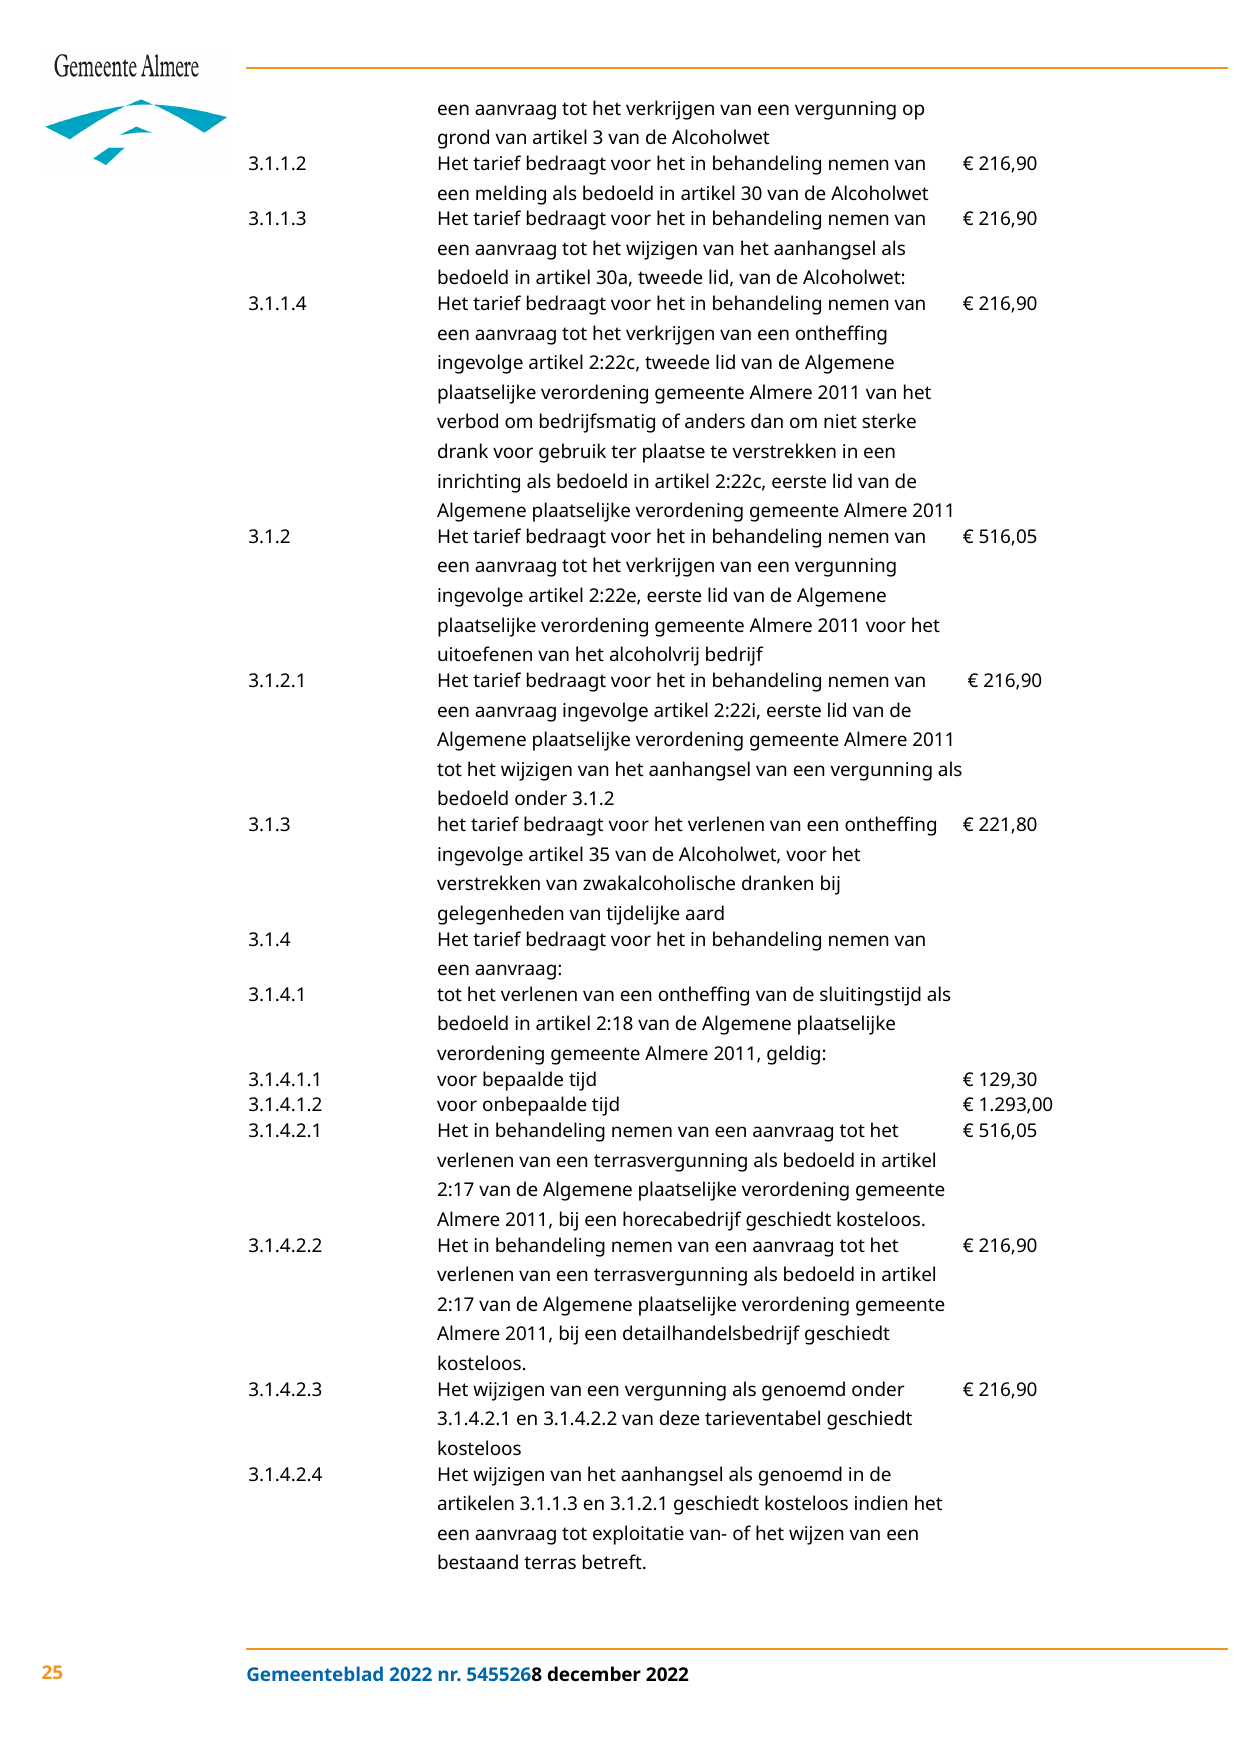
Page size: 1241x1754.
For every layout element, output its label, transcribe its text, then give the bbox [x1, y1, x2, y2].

table_cell 3.1.1.3 [248, 205, 437, 290]
table_cell [248, 95, 437, 150]
table_cell € 516,05 [963, 1118, 1152, 1232]
table_cell € 129,30 [963, 1066, 1152, 1092]
table_cell 3.1.4.1.1 [248, 1066, 437, 1092]
table_cell [963, 1575, 1152, 1601]
table_cell € 216,90 [963, 1232, 1152, 1376]
table_cell 3.1.4.1 [248, 981, 437, 1066]
table_cell [963, 981, 1152, 1066]
table_cell [248, 1575, 437, 1601]
table_cell Het tarief bedraagt voor het in behandeling nemen van een aanvraag tot het wijzigen van het aanhangsel als bedoeld in artikel 30a, tweede lid, van de Alcoholwet: [437, 205, 963, 290]
table_cell [963, 1461, 1152, 1575]
table_cell 3.1.2 [248, 523, 437, 667]
table_cell Het wijzigen van een vergunning als genoemd onder 3.1.4.2.1 en 3.1.4.2.2 van deze tarieventabel geschiedt kosteloos [437, 1376, 963, 1461]
table_cell 3.1.4.2.3 [248, 1376, 437, 1461]
table_cell € 216,90 [963, 667, 1152, 811]
table_cell € 221,80 [963, 811, 1152, 926]
table_cell [963, 95, 1152, 150]
table_cell Het tarief bedraagt voor het in behandeling nemen van een melding als bedoeld in artikel 30 van de Alcoholwet [437, 150, 963, 205]
table_cell 3.1.4.2.4 [248, 1461, 437, 1575]
table_cell € 216,90 [963, 1376, 1152, 1461]
table_cell Het wijzigen van het aanhangsel als genoemd in de artikelen 3.1.1.3 en 3.1.2.1 geschiedt kosteloos indien het een aanvraag tot exploitatie van- of het wijzen van een bestaand terras betreft. [437, 1461, 963, 1575]
table_cell 3.1.4 [248, 926, 437, 981]
table_cell Het in behandeling nemen van een aanvraag tot het verlenen van een terrasvergunning als bedoeld in artikel 2:17 van de Algemene plaatselijke verordening gemeente Almere 2011, bij een detailhandelsbedrijf geschiedt kosteloos. [437, 1232, 963, 1376]
table_cell Het tarief bedraagt voor het in behandeling nemen van een aanvraag: [437, 926, 963, 981]
table_cell € 216,90 [963, 205, 1152, 290]
picture [41, 47, 231, 172]
table_cell 3.1.4.2.1 [248, 1118, 437, 1232]
table_cell Het tarief bedraagt voor het in behandeling nemen van een aanvraag tot het verkrijgen van een ontheffing ingevolge artikel 2:22c, tweede lid van de Algemene plaatselijke verordening gemeente Almere 2011 van het verbod om bedrijfsmatig of anders dan om niet sterke drank voor gebruik ter plaatse te verstrekken in een inrichting als bedoeld in artikel 2:22c, eerste lid van de Algemene plaatselijke verordening gemeente Almere 2011 [437, 290, 963, 523]
table_cell 3.1.3 [248, 811, 437, 926]
table_cell voor onbepaalde tijd [437, 1092, 963, 1117]
table_cell tot het verlenen van een ontheffing van de sluitingstijd als bedoeld in artikel 2:18 van de Algemene plaatselijke verordening gemeente Almere 2011, geldig: [437, 981, 963, 1066]
table_cell € 216,90 [963, 290, 1152, 523]
table_cell [963, 926, 1152, 981]
table_cell 3.1.4.1.2 [248, 1092, 437, 1117]
table_cell € 516,05 [963, 523, 1152, 667]
table_cell Het tarief bedraagt voor het in behandeling nemen van een aanvraag tot het verkrijgen van een vergunning ingevolge artikel 2:22e, eerste lid van de Algemene plaatselijke verordening gemeente Almere 2011 voor het uitoefenen van het alcoholvrij bedrijf [437, 523, 963, 667]
table_cell Het in behandeling nemen van een aanvraag tot het verlenen van een terrasvergunning als bedoeld in artikel 2:17 van de Algemene plaatselijke verordening gemeente Almere 2011, bij een horecabedrijf geschiedt kosteloos. [437, 1118, 963, 1232]
table_cell het tarief bedraagt voor het verlenen van een ontheffing ingevolge artikel 35 van de Alcoholwet, voor het verstrekken van zwakalcoholische dranken bij gelegenheden van tijdelijke aard [437, 811, 963, 926]
table_cell voor bepaalde tijd [437, 1066, 963, 1092]
table_cell 3.1.2.1 [248, 667, 437, 811]
table_cell Het tarief bedraagt voor het in behandeling nemen van een aanvraag ingevolge artikel 2:22i, eerste lid van de Algemene plaatselijke verordening gemeente Almere 2011 tot het wijzigen van het aanhangsel van een vergunning als bedoeld onder 3.1.2 [437, 667, 963, 811]
table_cell 3.1.1.4 [248, 290, 437, 523]
table_cell 3.1.4.2.2 [248, 1232, 437, 1376]
table_cell € 216,90 [963, 150, 1152, 205]
table_cell € 1.293,00 [963, 1092, 1152, 1117]
table_cell [437, 1575, 963, 1601]
table_cell 3.1.1.2 [248, 150, 437, 205]
table_cell een aanvraag tot het verkrijgen van een vergunning op grond van artikel 3 van de Alcoholwet [437, 95, 963, 150]
